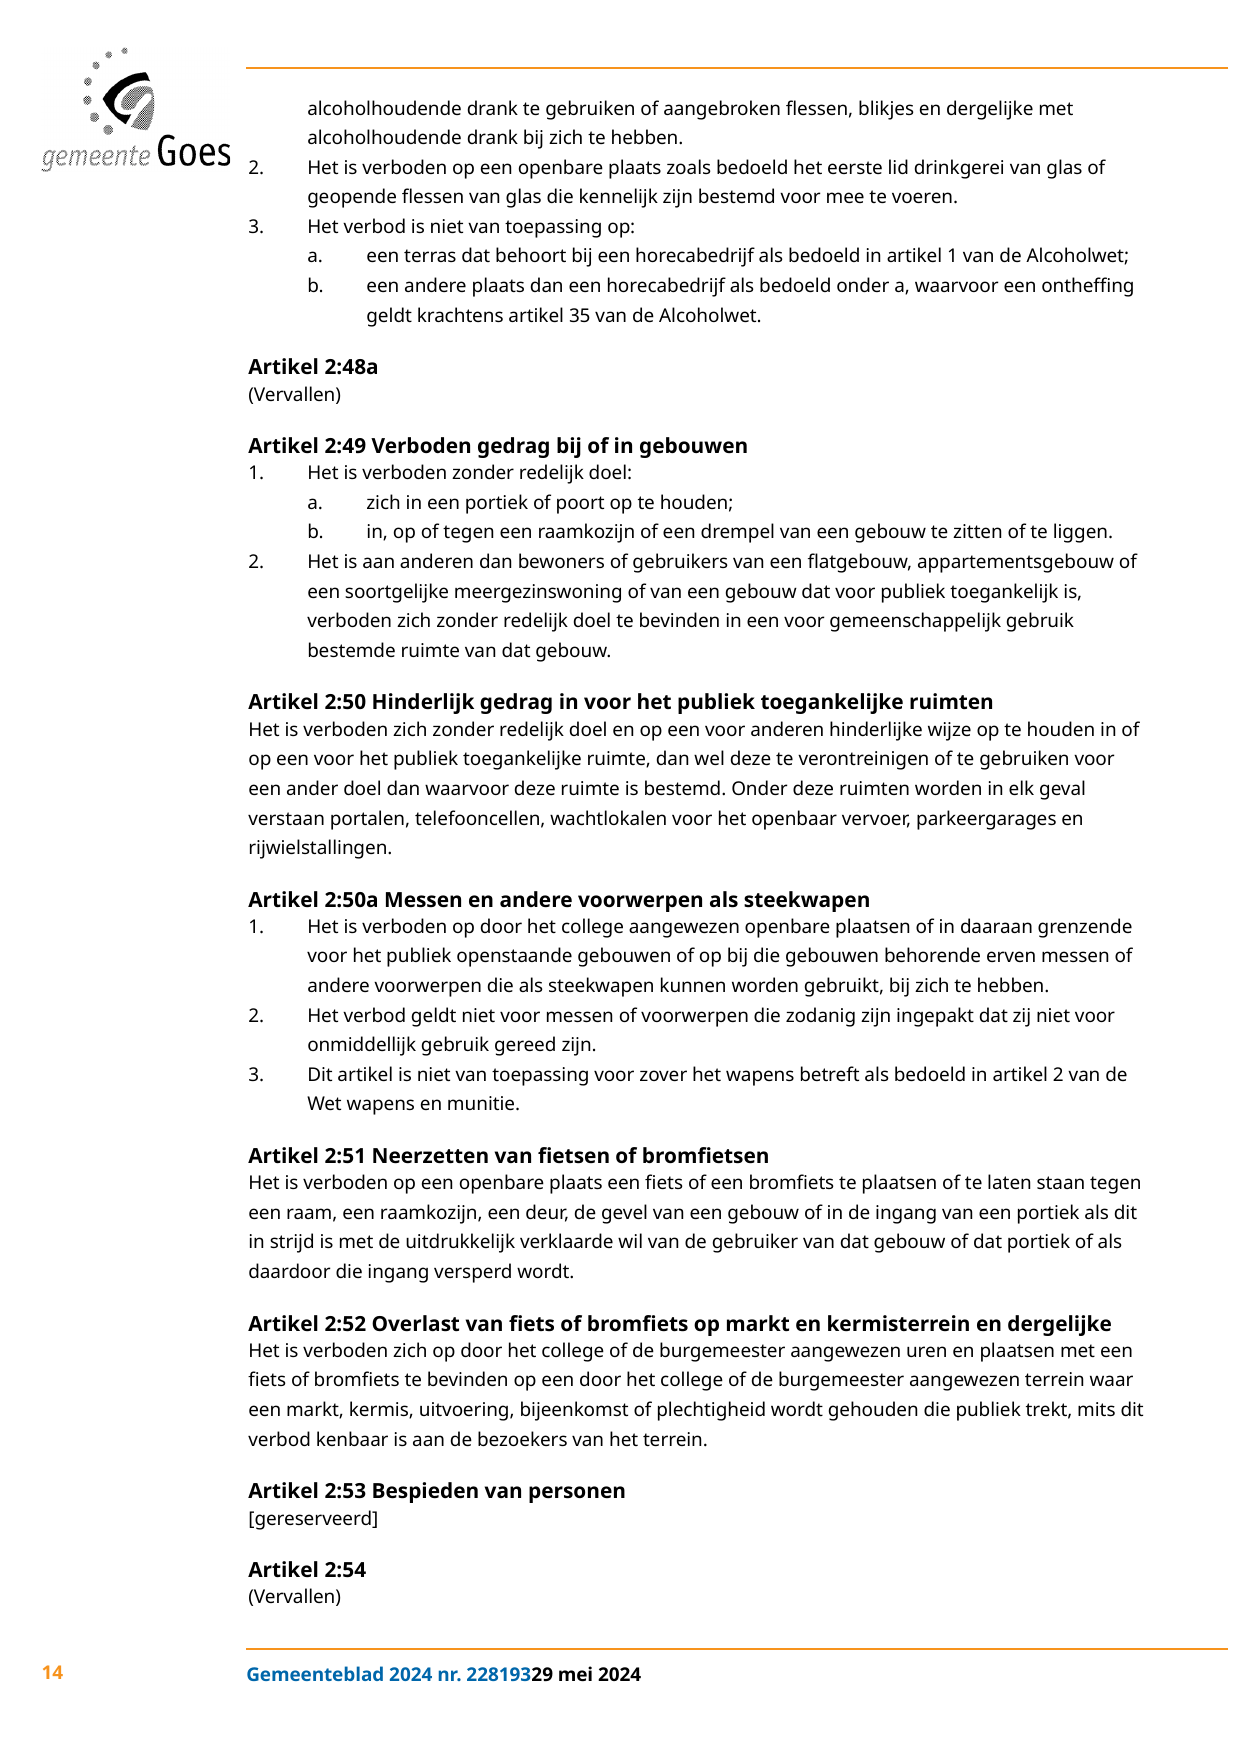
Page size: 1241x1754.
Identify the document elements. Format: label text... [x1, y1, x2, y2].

text Het is verboden zich op door het college of de burgemeester aangewezen uren en plaatsen met een fiets of bromfiets te bevinden op een door het college of de burgemeester aangewezen terrein waar een markt, kermis, uitvoering, bijeenkomst of plechtigheid wordt gehouden die publiek trekt, mits dit verbod kenbaar is aan de bezoekers van het terrein. [248, 1337, 1152, 1452]
text Artikel 2:54 [248, 1555, 1152, 1583]
list in, op of tegen een raamkozijn of een drempel van een gebouw te zitten of te liggen. [307, 519, 1152, 544]
text Artikel 2:49 Verboden gedrag bij of in gebouwen [248, 431, 1152, 459]
text [gereserveerd] [248, 1505, 1152, 1530]
text Artikel 2:53 Bespieden van personen [248, 1476, 1152, 1505]
list alcoholhoudende drank te gebruiken of aangebroken flessen, blikjes en dergelijke met alcoholhoudende drank bij zich te hebben. [248, 95, 1152, 150]
text Het is verboden op een openbare plaats een fiets of een bromfiets te plaatsen of te laten staan tegen een raam, een raamkozijn, een deur, de gevel van een gebouw of in de ingang van een portiek als dit in strijd is met de uitdrukkelijk verklaarde wil van de gebruiker van dat gebouw of dat portiek of als daardoor die ingang versperd wordt. [248, 1169, 1152, 1284]
list een andere plaats dan een horecabedrijf als bedoeld onder a, waarvoor een ontheffing geldt krachtens artikel 35 van de Alcoholwet. [307, 272, 1152, 328]
text Artikel 2:50 Hinderlijk gedrag in voor het publiek toegankelijke ruimten [248, 687, 1152, 716]
list zich in een portiek of poort op te houden; [307, 489, 1152, 515]
text (Vervallen) [248, 1583, 1152, 1609]
text Artikel 2:52 Overlast van fiets of bromfiets op markt en kermisterrein en dergelijke [248, 1309, 1152, 1337]
list Het is verboden op door het college aangewezen openbare plaatsen of in daaraan grenzende voor het publiek openstaande gebouwen of op bij die gebouwen behorende erven messen of andere voorwerpen die als steekwapen kunnen worden gebruikt, bij zich te hebben. [248, 913, 1152, 998]
list Het verbod is niet van toepassing op: [248, 213, 1152, 239]
text Het is verboden zich zonder redelijk doel en op een voor anderen hinderlijke wijze op te houden in of op een voor het publiek toegankelijke ruimte, dan wel deze te verontreinigen of te gebruiken voor een ander doel dan waarvoor deze ruimte is bestemd. Onder deze ruimten worden in elk geval verstaan portalen, telefooncellen, wachtlokalen voor het openbaar vervoer, parkeergarages en rijwielstallingen. [248, 716, 1152, 860]
list een terras dat behoort bij een horecabedrijf als bedoeld in artikel 1 van de Alcoholwet; [307, 243, 1152, 268]
list Het is aan anderen dan bewoners of gebruikers van een flatgebouw, appartementsgebouw of een soortgelijke meergezinswoning of van een gebouw dat voor publiek toegankelijk is, verboden zich zonder redelijk doel te bevinden in een voor gemeenschappelijk gebruik bestemde ruimte van dat gebouw. [248, 548, 1152, 663]
text (Vervallen) [248, 381, 1152, 406]
list Het is verboden zonder redelijk doel: [248, 459, 1152, 485]
list Het verbod geldt niet voor messen of voorwerpen die zodanig zijn ingepakt dat zij niet voor onmiddellijk gebruik gereed zijn. [248, 1002, 1152, 1057]
picture [41, 47, 231, 172]
list Het is verboden op een openbare plaats zoals bedoeld het eerste lid drinkgerei van glas of geopende flessen van glas die kennelijk zijn bestemd voor mee te voeren. [248, 154, 1152, 209]
list Dit artikel is niet van toepassing voor zover het wapens betreft als bedoeld in artikel 2 van de Wet wapens en munitie. [248, 1061, 1152, 1116]
text Artikel 2:50a Messen en andere voorwerpen als steekwapen [248, 885, 1152, 913]
text Artikel 2:48a [248, 352, 1152, 381]
text Artikel 2:51 Neerzetten van fietsen of bromfietsen [248, 1141, 1152, 1169]
